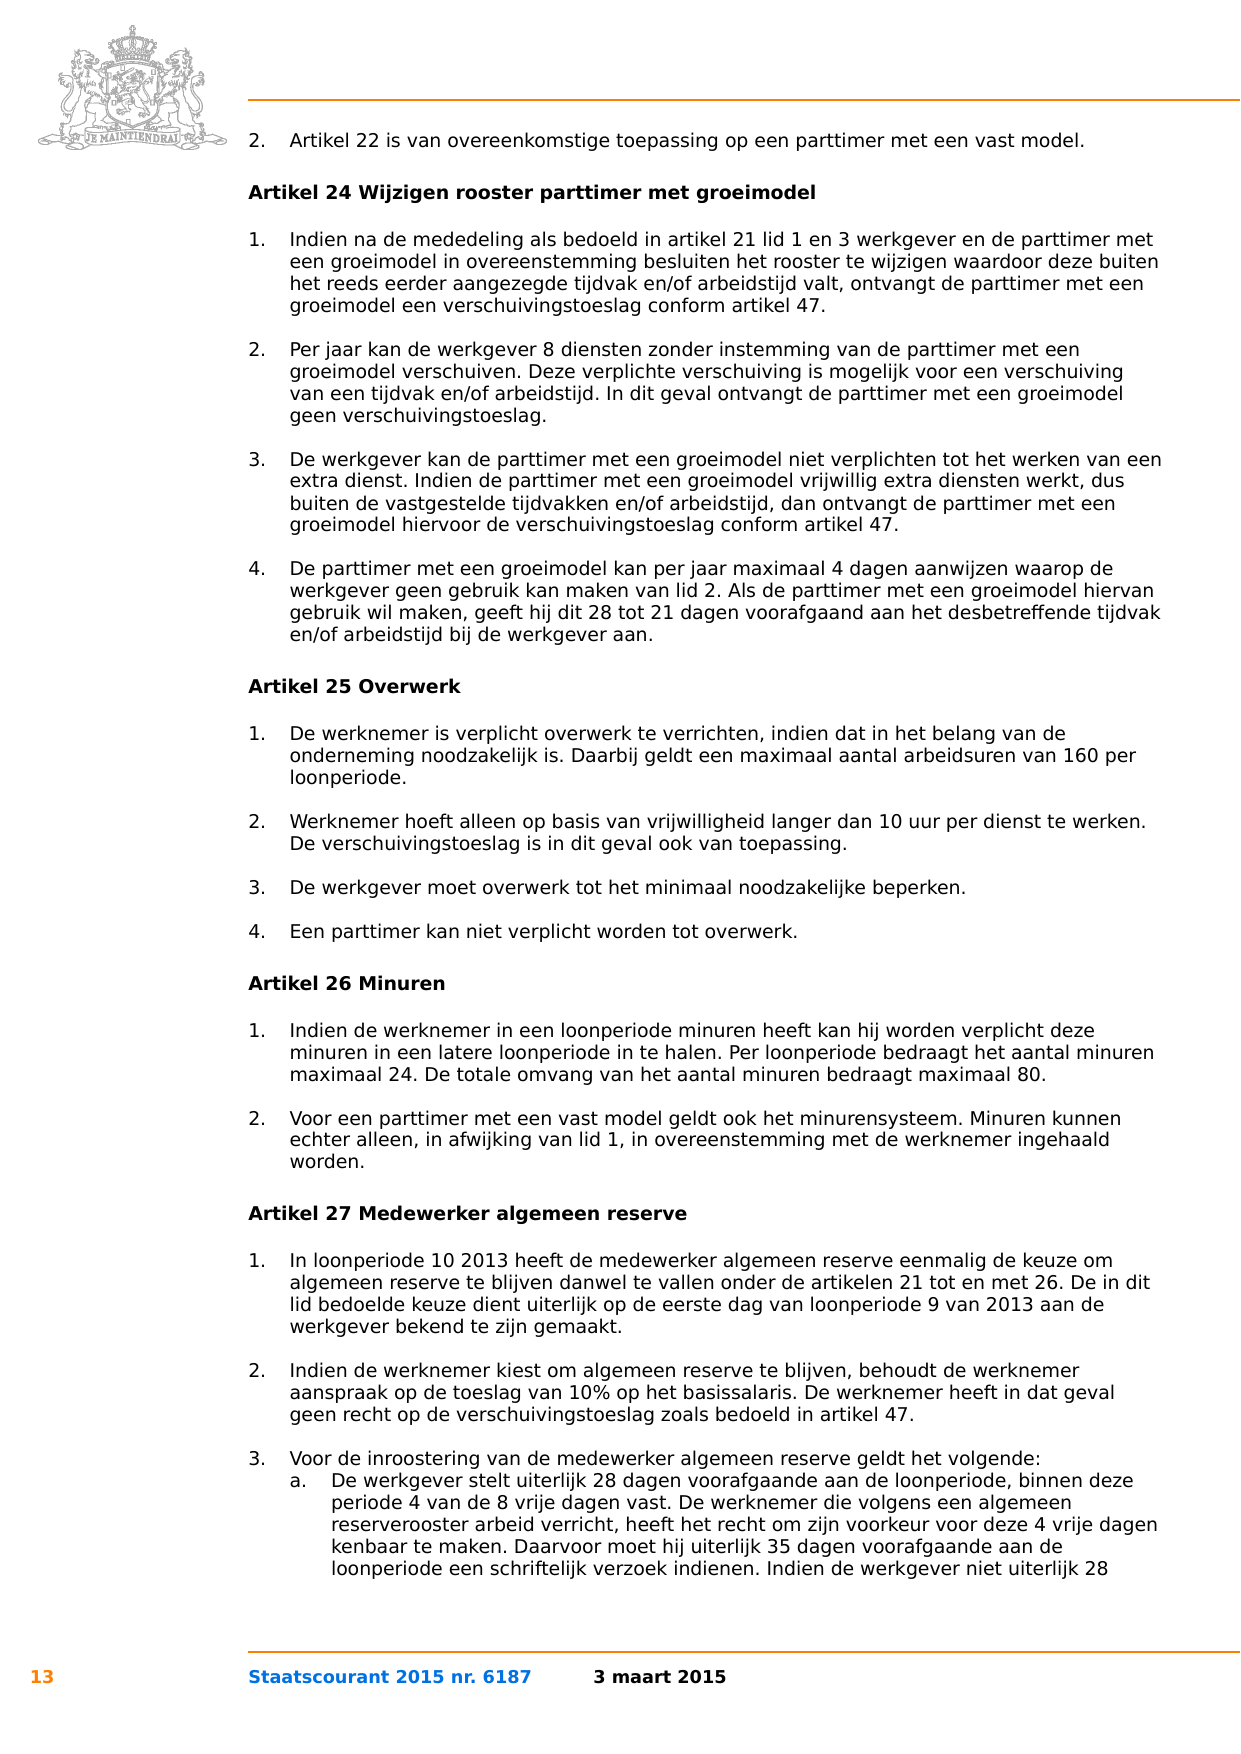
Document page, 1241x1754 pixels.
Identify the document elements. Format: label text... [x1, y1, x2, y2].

subtitle Artikel 25 Overwerk [248, 676, 1163, 698]
text 3. De werkgever kan de parttimer met een groeimodel niet verplichten tot het werken van een extra dienst. Indien de parttimer met een groeimodel vrijwillig extra diensten werkt, dus buiten de vastgestelde tijdvakken en/of arbeidstijd, dan ontvangt de parttimer met een groeimodel hiervoor de verschuivingstoeslag conform artikel 47. [248, 448, 1163, 536]
text 1. In loonperiode 10 2013 heeft de medewerker algemeen reserve eenmalig de keuze om algemeen reserve te blijven danwel te vallen onder de artikelen 21 tot en met 26. De in dit lid bedoelde keuze dient uiterlijk op de eerste dag van loonperiode 9 van 2013 aan de werkgever bekend te zijn gemaakt. [248, 1250, 1163, 1338]
text a. De werkgever stelt uiterlijk 28 dagen voorafgaande aan de loonperiode, binnen deze periode 4 van de 8 vrije dagen vast. De werknemer die volgens een algemeen reserverooster arbeid verricht, heeft het recht om zijn voorkeur voor deze 4 vrije dagen kenbaar te maken. Daarvoor moet hij uiterlijk 35 dagen voorafgaande aan de loonperiode een schriftelijk verzoek indienen. Indien de werkgever niet uiterlijk 28 [289, 1470, 1163, 1580]
text 1. Indien de werknemer in een loonperiode minuren heeft kan hij worden verplicht deze minuren in een latere loonperiode in te halen. Per loonperiode bedraagt het aantal minuren maximaal 24. De totale omvang van het aantal minuren bedraagt maximaal 80. [248, 1019, 1163, 1086]
text 2. Indien de werknemer kiest om algemeen reserve te blijven, behoudt de werknemer aanspraak op de toeslag van 10% op het basissalaris. De werknemer heeft in dat geval geen recht op de verschuivingstoeslag zoals bedoeld in artikel 47. [248, 1360, 1163, 1426]
text 1. De werknemer is verplicht overwerk te verrichten, indien dat in het belang van de onderneming noodzakelijk is. Daarbij geldt een maximaal aantal arbeidsuren van 160 per loonperiode. [248, 723, 1163, 789]
text 3. Voor de inroostering van de medewerker algemeen reserve geldt het volgende: [248, 1448, 1163, 1470]
text 2. Per jaar kan de werkgever 8 diensten zonder instemming van de parttimer met een groeimodel verschuiven. Deze verplichte verschuiving is mogelijk voor een verschuiving van een tijdvak en/of arbeidstijd. In dit geval ontvangt de parttimer met een groeimodel geen verschuivingstoeslag. [248, 339, 1163, 427]
text 2. Artikel 22 is van overeenkomstige toepassing op een parttimer met een vast model. [248, 130, 1163, 152]
text 4. De parttimer met een groeimodel kan per jaar maximaal 4 dagen aanwijzen waarop de werkgever geen gebruik kan maken van lid 2. Als de parttimer met een groeimodel hiervan gebruik wil maken, geeft hij dit 28 tot 21 dagen voorafgaand aan het desbetreffende tijdvak en/of arbeidstijd bij de werkgever aan. [248, 558, 1163, 646]
text 3. De werkgever moet overwerk tot het minimaal noodzakelijke beperken. [248, 877, 1163, 899]
text 1. Indien na de mededeling als bedoeld in artikel 21 lid 1 en 3 werkgever en de parttimer met een groeimodel in overeenstemming besluiten het rooster te wijzigen waardoor deze buiten het reeds eerder aangezegde tijdvak en/of arbeidstijd valt, ontvangt de parttimer met een groeimodel een verschuivingstoeslag conform artikel 47. [248, 229, 1163, 317]
text 2. Werknemer hoeft alleen op basis van vrijwilligheid langer dan 10 uur per dienst te werken. De verschuivingstoeslag is in dit geval ook van toepassing. [248, 811, 1163, 855]
text 4. Een parttimer kan niet verplicht worden tot overwerk. [248, 921, 1163, 943]
picture [38, 25, 227, 150]
subtitle Artikel 24 Wijzigen rooster parttimer met groeimodel [248, 182, 1163, 204]
text 2. Voor een parttimer met een vast model geldt ook het minurensysteem. Minuren kunnen echter alleen, in afwijking van lid 1, in overeenstemming met de werknemer ingehaald worden. [248, 1107, 1163, 1173]
subtitle Artikel 26 Minuren [248, 973, 1163, 994]
subtitle Artikel 27 Medewerker algemeen reserve [248, 1203, 1163, 1225]
